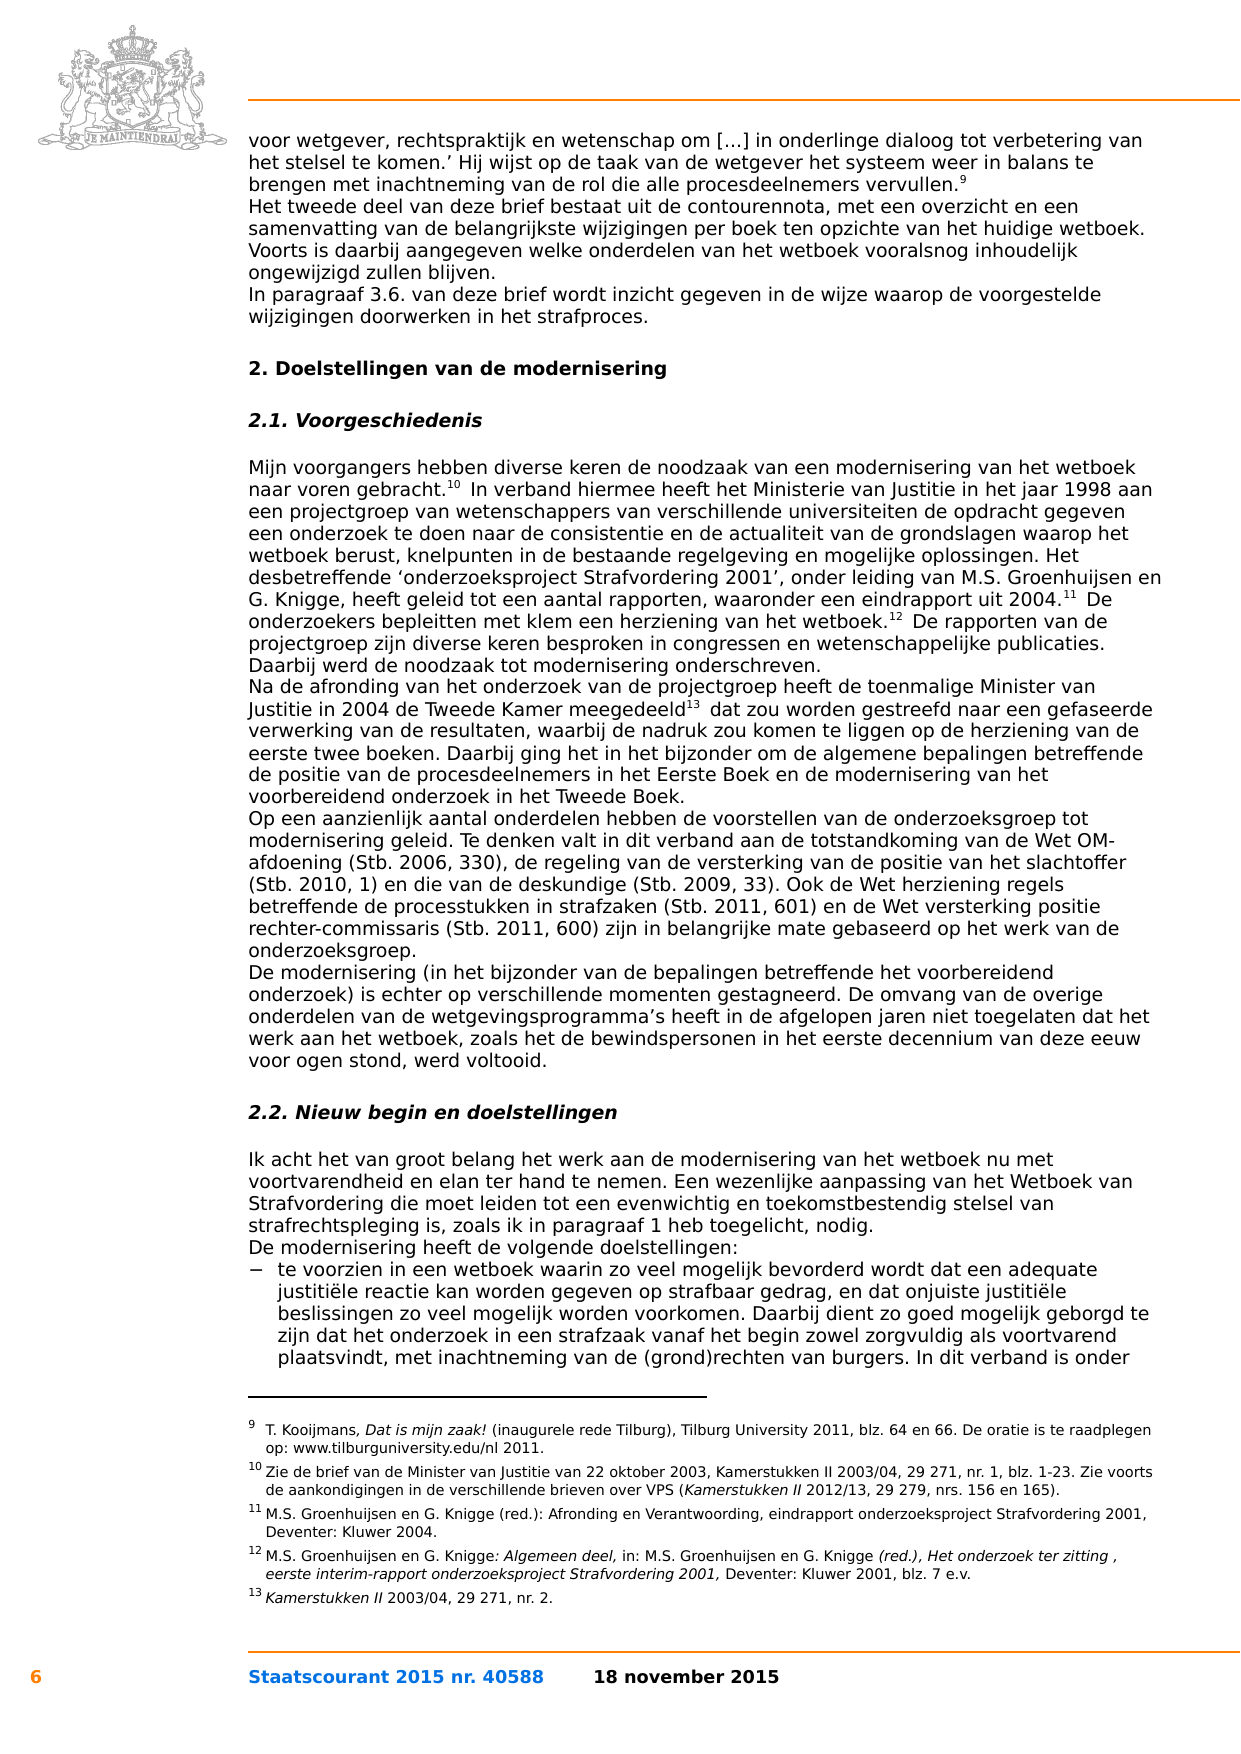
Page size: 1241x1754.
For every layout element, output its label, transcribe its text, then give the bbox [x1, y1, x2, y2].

subtitle 2. Doelstellingen van de modernisering [248, 358, 1163, 380]
text Mijn voorgangers hebben diverse keren de noodzaak van een modernisering van het wetboek naar voren gebracht. In verband hiermee heeft het Ministerie van Justitie in het jaar 1998 aan een projectgroep van wetenschappers van verschillende universiteiten de opdracht gegeven een onderzoek te doen naar de consistentie en de actualiteit van de grondslagen waarop het wetboek berust, knelpunten in de bestaande regelgeving en mogelijke oplossingen. Het desbetreffende ‘onderzoeksproject Strafvordering 2001’, onder leiding van M.S. Groenhuijsen en [248, 457, 1163, 588]
text In paragraaf 3.6. van deze brief wordt inzicht gegeven in de wijze waarop de voorgestelde wijzigingen doorwerken in het strafproces. [248, 284, 1163, 328]
text voor wetgever, rechtspraktijk en wetenschap om [...] in onderlinge dialoog tot verbetering van het stelsel te komen.’ Hij wijst op de taak van de wetgever het systeem weer in balans te brengen met inachtneming van de rol die alle procesdeelnemers vervullen. [248, 130, 1163, 196]
subtitle 2.1. Voorgeschiedenis [248, 410, 1163, 432]
text De modernisering heeft de volgende doelstellingen: [248, 1237, 1163, 1259]
text Kamerstukken II 2003/04, 29 271, nr. 2. [248, 1586, 1163, 1608]
text De modernisering (in het bijzonder van de bepalingen betreffende het voorbereidend onderzoek) is echter op verschillende momenten gestagneerd. De omvang van de overige onderdelen van de wetgevingsprogramma’s heeft in de afgelopen jaren niet toegelaten dat het werk aan het wetboek, zoals het de bewindspersonen in het eerste decennium van deze eeuw voor ogen stond, werd voltooid. [248, 962, 1163, 1072]
text Op een aanzienlijk aantal onderdelen hebben de voorstellen van de onderzoeksgroep tot modernisering geleid. Te denken valt in dit verband aan de totstandkoming van de Wet OM-afdoening (Stb. 2006, 330), de regeling van de versterking van de positie van het slachtoffer (Stb. 2010, 1) en die van de deskundige (Stb. 2009, 33). Ook de Wet herziening regels betreffende de processtukken in strafzaken (Stb. 2011, 601) en de Wet versterking positie rechter-commissaris (Stb. 2011, 600) zijn in belangrijke mate gebaseerd op het werk van de onderzoeksgroep. [248, 808, 1163, 962]
text Zie de brief van de Minister van Justitie van 22 oktober 2003, Kamerstukken II 2003/04, 29 271, nr. 1, blz. 1-23. Zie voorts de aankondigingen in de verschillende brieven over VPS (Kamerstukken II 2012/13, 29 279, nrs. 156 en 165). [248, 1460, 1163, 1499]
text M.S. Groenhuijsen en G. Knigge (red.): Afronding en Verantwoording, eindrapport onderzoeksproject Strafvordering 2001, Deventer: Kluwer 2004. [248, 1502, 1163, 1541]
text − te voorzien in een wetboek waarin zo veel mogelijk bevorderd wordt dat een adequate justitiële reactie kan worden gegeven op strafbaar gedrag, en dat onjuiste justitiële beslissingen zo veel mogelijk worden voorkomen. Daarbij dient zo goed mogelijk geborgd te zijn dat het onderzoek in een strafzaak vanaf het begin zowel zorgvuldig als voortvarend plaatsvindt, met inachtneming van de (grond)rechten van burgers. In dit verband is onder [248, 1259, 1163, 1369]
text G. Knigge, heeft geleid tot een aantal rapporten, waaronder een eindrapport uit 2004. De onderzoekers bepleitten met klem een herziening van het wetboek. De rapporten van de projectgroep zijn diverse keren besproken in congressen en wetenschappelijke publicaties. Daarbij werd de noodzaak tot modernisering onderschreven. [248, 588, 1163, 676]
text Het tweede deel van deze brief bestaat uit de contourennota, met een overzicht en een samenvatting van de belangrijkste wijzigingen per boek ten opzichte van het huidige wetboek. Voorts is daarbij aangegeven welke onderdelen van het wetboek vooralsnog inhoudelijk ongewijzigd zullen blijven. [248, 196, 1163, 284]
text Ik acht het van groot belang het werk aan de modernisering van het wetboek nu met voortvarendheid en elan ter hand te nemen. Een wezenlijke aanpassing van het Wetboek van Strafvordering die moet leiden tot een evenwichtig en toekomstbestendig stelsel van strafrechtspleging is, zoals ik in paragraaf 1 heb toegelicht, nodig. [248, 1149, 1163, 1237]
text T. Kooijmans, Dat is mijn zaak! (inaugurele rede Tilburg), Tilburg University 2011, blz. 64 en 66. De oratie is te raadplegen op: www.tilburguniversity.edu/nl 2011. [248, 1418, 1163, 1457]
text Na de afronding van het onderzoek van de projectgroep heeft de toenmalige Minister van Justitie in 2004 de Tweede Kamer meegedeeld dat zou worden gestreefd naar een gefaseerde verwerking van de resultaten, waarbij de nadruk zou komen te liggen op de herziening van de eerste twee boeken. Daarbij ging het in het bijzonder om de algemene bepalingen betreffende de positie van de procesdeelnemers in het Eerste Boek en de modernisering van het voorbereidend onderzoek in het Tweede Boek. [248, 676, 1163, 808]
text M.S. Groenhuijsen en G. Knigge: Algemeen deel, in: M.S. Groenhuijsen en G. Knigge (red.), Het onderzoek ter zitting , eerste interim-rapport onderzoeksproject Strafvordering 2001, Deventer: Kluwer 2001, blz. 7 e.v. [248, 1544, 1163, 1583]
picture [38, 25, 227, 150]
subtitle 2.2. Nieuw begin en doelstellingen [248, 1102, 1163, 1124]
